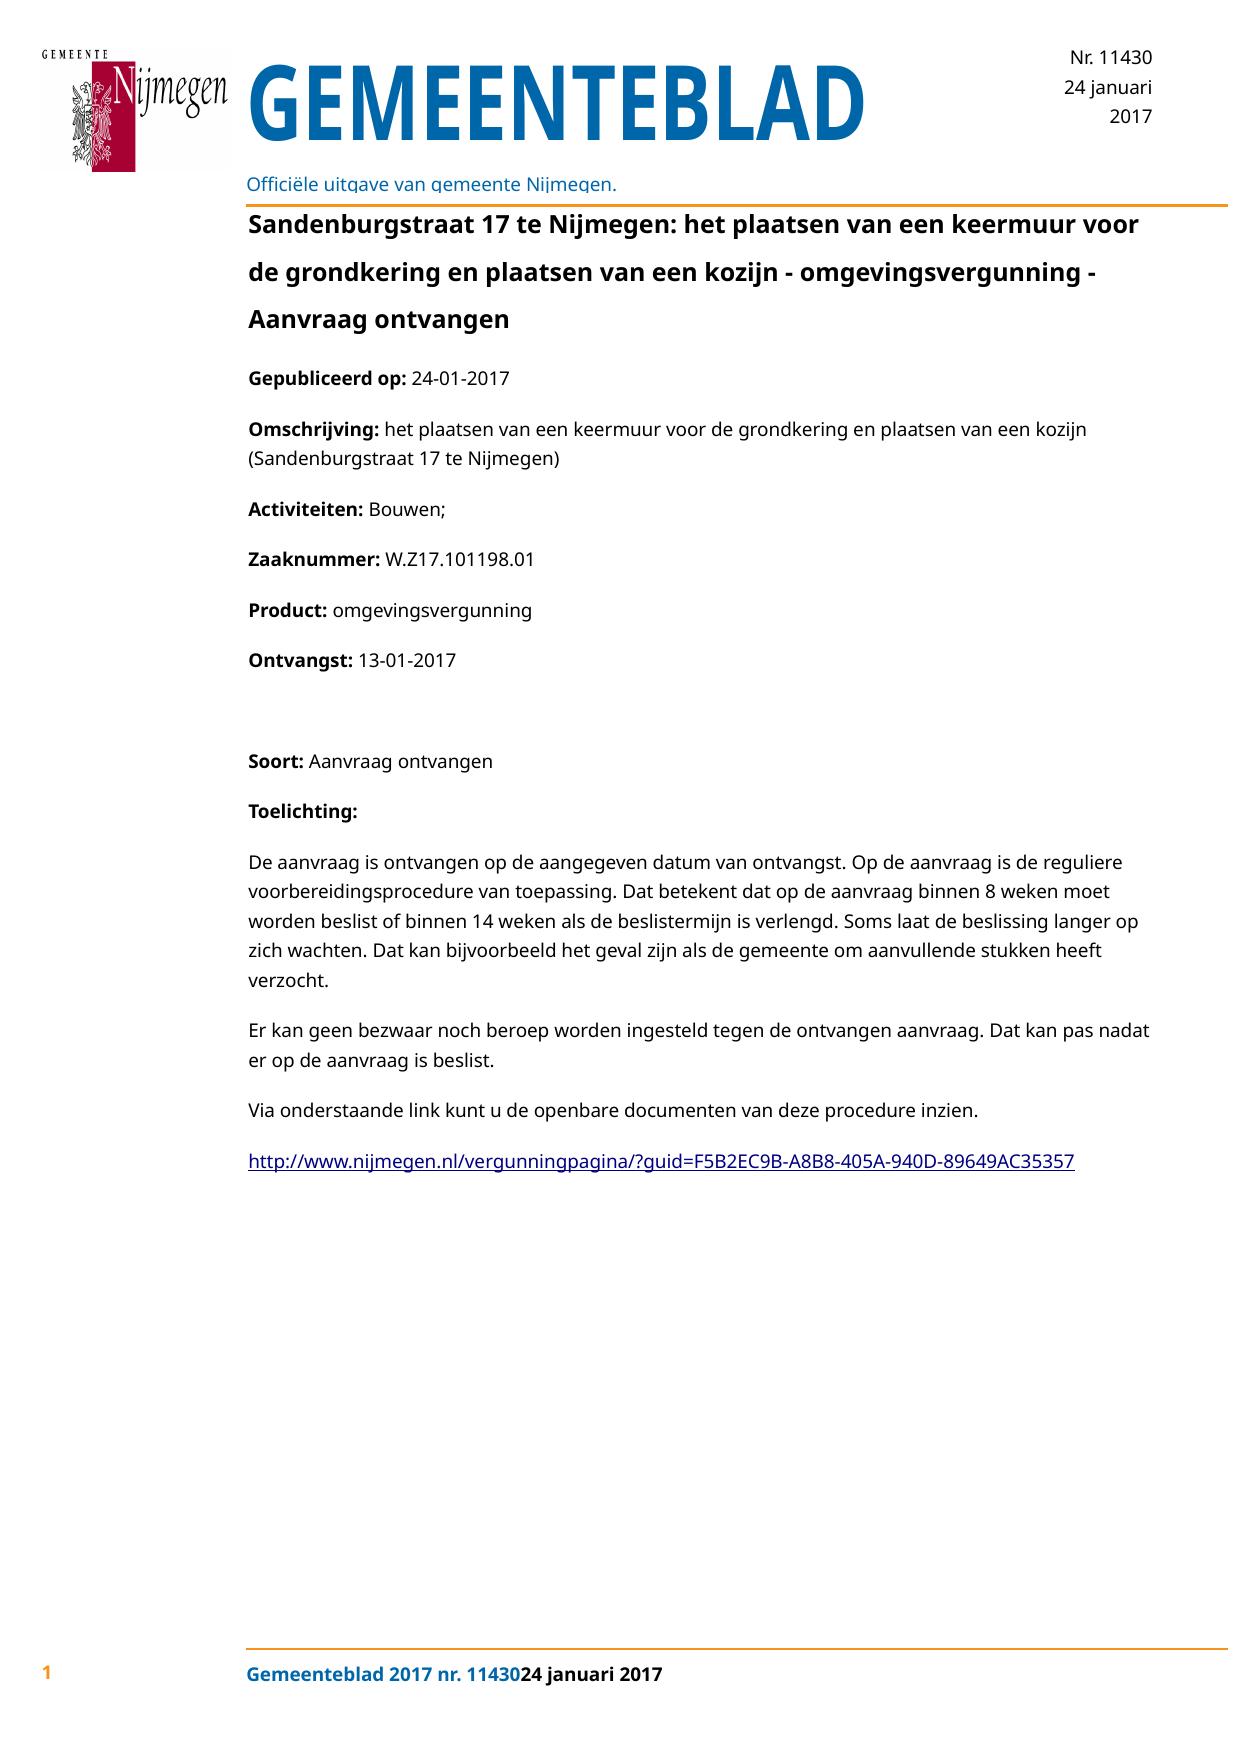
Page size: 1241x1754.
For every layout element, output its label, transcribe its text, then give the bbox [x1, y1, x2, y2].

text Product: omgevingsvergunning [248, 597, 1152, 622]
picture [41, 47, 231, 172]
text Soort: Aanvraag ontvangen [248, 748, 1152, 774]
text Omschrijving: het plaatsen van een keermuur voor de grondkering en plaatsen van een kozijn (Sandenburgstraat 17 te Nijmegen) [248, 416, 1152, 471]
text Er kan geen bezwaar noch beroep worden ingesteld tegen de ontvangen aanvraag. Dat kan pas nadat er op de aanvraag is beslist. [248, 1018, 1152, 1073]
text http://www.nijmegen.nl/vergunningpagina/?guid=F5B2EC9B-A8B8-405A-940D-89649AC35357 [248, 1148, 1152, 1174]
text Activiteiten: Bouwen; [248, 496, 1152, 522]
text Via onderstaande link kunt u de openbare documenten van deze procedure inzien. [248, 1098, 1152, 1123]
text Ontvangst: 13-01-2017 [248, 647, 1152, 673]
text Zaaknummer: W.Z17.101198.01 [248, 546, 1152, 572]
text Toelichting: [248, 798, 1152, 824]
text Sandenburgstraat 17 te Nijmegen: het plaatsen van een keermuur voor de grondkering en plaatsen van een kozijn - omgevingsvergunning - Aanvraag ontvangen [248, 207, 1152, 336]
text Gepubliceerd op: 24-01-2017 [248, 366, 1152, 391]
text De aanvraag is ontvangen op de aangegeven datum van ontvangst. Op de aanvraag is de reguliere voorbereidingsprocedure van toepassing. Dat betekent dat op de aanvraag binnen 8 weken moet worden beslist of binnen 14 weken als de beslistermijn is verlengd. Soms laat de beslissing langer op zich wachten. Dat kan bijvoorbeeld het geval zijn als de gemeente om aanvullende stukken heeft verzocht. [248, 849, 1152, 993]
